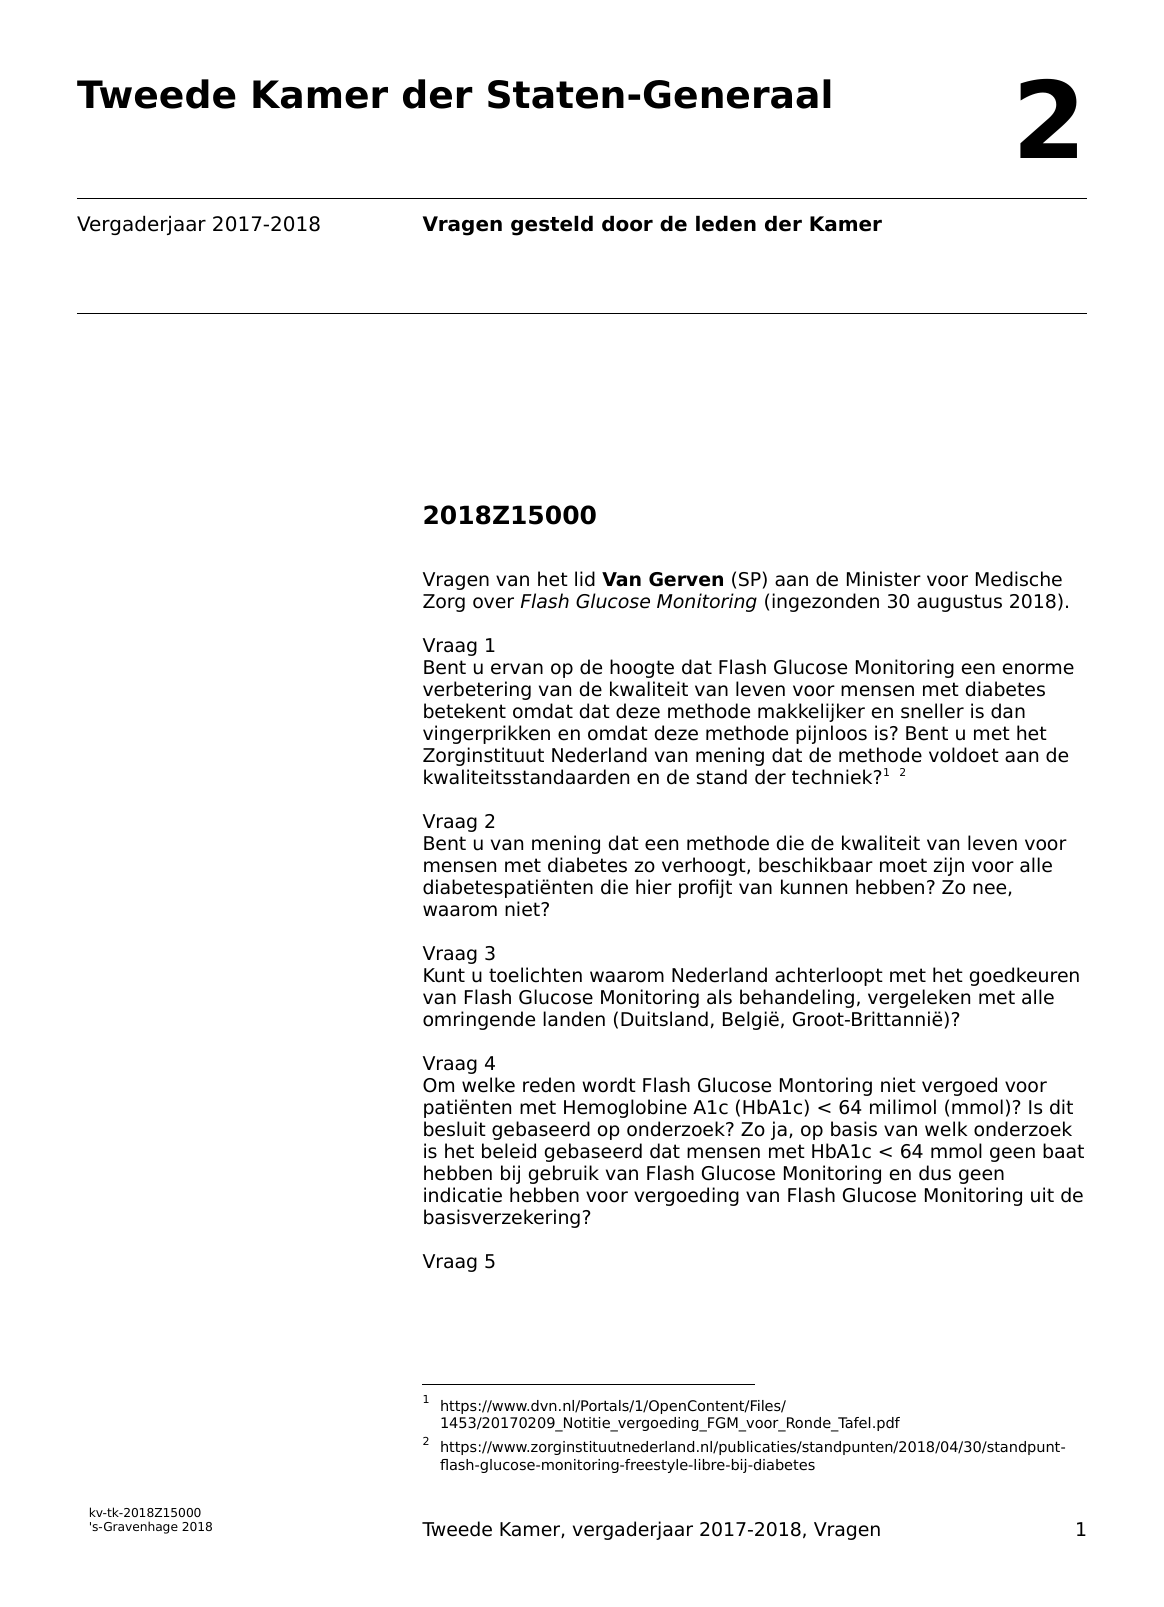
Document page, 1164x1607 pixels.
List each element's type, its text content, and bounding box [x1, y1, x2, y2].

table_header Tweede Kamer der Staten-Generaal [77, 59, 886, 198]
text https://www.zorginstituutnederland.nl/publicaties/standpunten/2018/04/30/standpunt-flash-glucose-monitoring-freestyle-libre-bij-diabetes [422, 1435, 1087, 1474]
text https://www.dvn.nl/Portals/1/OpenContent/Files/1453/20170209_Notitie_vergoeding_FGM_voor_Ronde_Tafel.pdf [422, 1393, 1087, 1432]
text Bent u van mening dat een methode die de kwaliteit van leven voor mensen met diabetes zo verhoogt, beschikbaar moet zijn voor alle diabetespatiënten die hier profijt van kunnen hebben? Zo nee, waarom niet? [422, 833, 1087, 921]
text Vragen van het lid Van Gerven (SP) aan de Minister voor Medische Zorg over Flash Glucose Monitoring (ingezonden 30 augustus 2018). [422, 569, 1087, 613]
text Vraag 1 [422, 635, 1087, 657]
text 's-Gravenhage 2018 [88, 1520, 323, 1534]
text Vraag 3 [422, 943, 1087, 965]
text Vraag 5 [422, 1251, 1087, 1273]
text Vraag 4 [422, 1053, 1087, 1075]
text Kunt u toelichten waarom Nederland achterloopt met het goedkeuren van Flash Glucose Monitoring als behandeling, vergeleken met alle omringende landen (Duitsland, België, Groot-Brittannië)? [422, 965, 1087, 1031]
table_cell Vragen gesteld door de leden der Kamer [422, 199, 1087, 313]
text 2018Z15000 [422, 501, 1087, 531]
text Bent u ervan op de hoogte dat Flash Glucose Monitoring een enorme verbetering van de kwaliteit van leven voor mensen met diabetes betekent omdat dat deze methode makkelijker en sneller is dan vingerprikken en omdat deze methode pijnloos is? Bent u met het Zorginstituut Nederland van mening dat de methode voldoet aan de kwaliteitsstandaarden en de stand der techniek? [422, 657, 1087, 789]
text Om welke reden wordt Flash Glucose Montoring niet vergoed voor patiënten met Hemoglobine A1c (HbA1c) < 64 milimol (mmol)? Is dit besluit gebaseerd op onderzoek? Zo ja, op basis van welk onderzoek is het beleid gebaseerd dat mensen met HbA1c < 64 mmol geen baat hebben bij gebruik van Flash Glucose Monitoring en dus geen indicatie hebben voor vergoeding van Flash Glucose Monitoring uit de basisverzekering? [422, 1075, 1087, 1229]
text kv-tk-2018Z15000 [88, 1506, 323, 1520]
text Vraag 2 [422, 811, 1087, 833]
table_header 2 [886, 59, 1087, 198]
table_cell Vergaderjaar 2017-2018 [77, 199, 422, 313]
